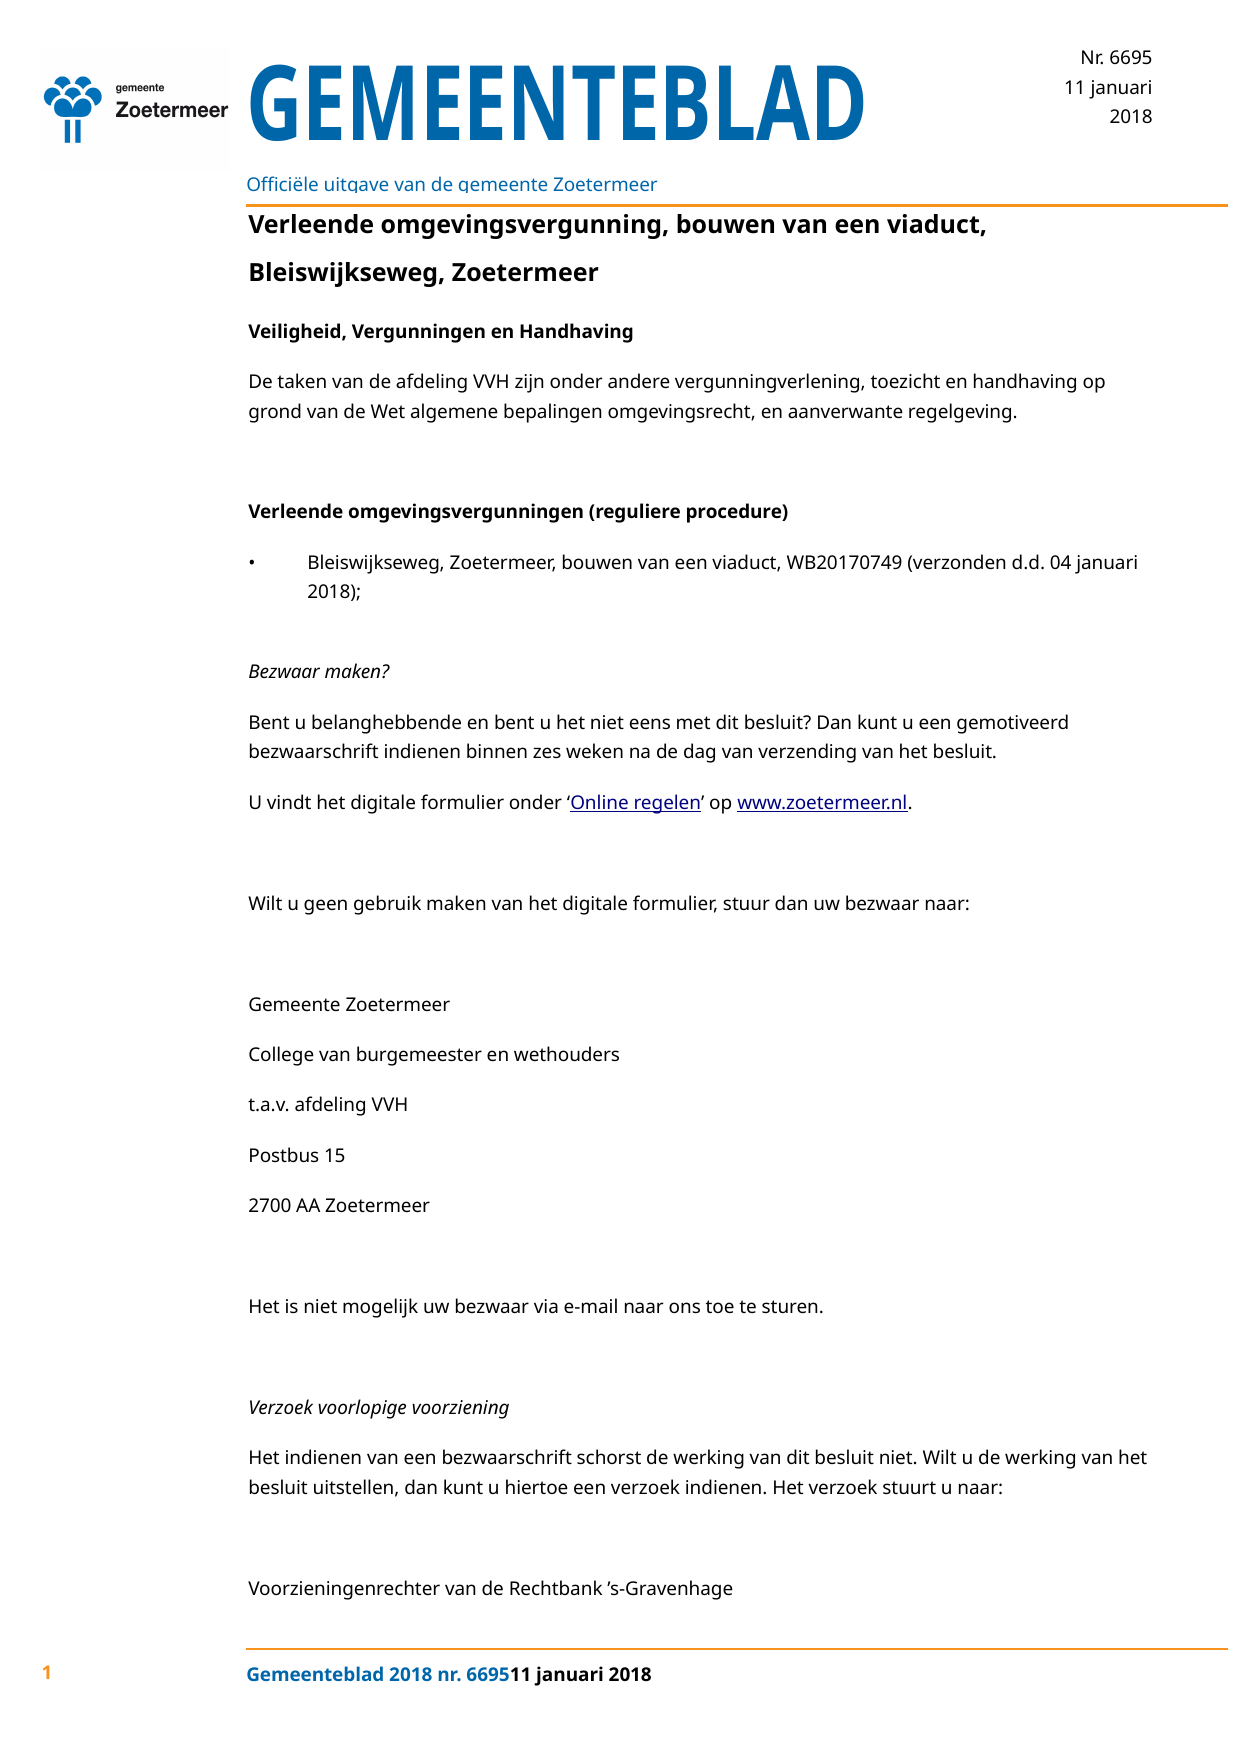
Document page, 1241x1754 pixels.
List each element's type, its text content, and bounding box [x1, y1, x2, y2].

text Veiligheid, Vergunningen en Handhaving [248, 318, 1152, 344]
text 2700 AA Zoetermeer [248, 1192, 1152, 1218]
text Het is niet mogelijk uw bezwaar via e-mail naar ons toe te sturen. [248, 1293, 1152, 1319]
text Verleende omgevingsvergunning, bouwen van een viaduct, Bleiswijkseweg, Zoetermeer [248, 207, 1152, 288]
text De taken van de afdeling VVH zijn onder andere vergunningverlening, toezicht en handhaving op grond van de Wet algemene bepalingen omgevingsrecht, en aanverwante regelgeving. [248, 368, 1152, 424]
text U vindt het digitale formulier onder ‘Online regelen’ op www.zoetermeer.nl. [248, 789, 1152, 815]
text Postbus 15 [248, 1142, 1152, 1168]
picture [41, 47, 231, 172]
text t.a.v. afdeling VVH [248, 1092, 1152, 1117]
text Bezwaar maken? [248, 659, 1152, 684]
text Verleende omgevingsvergunningen (reguliere procedure) [248, 499, 1152, 524]
text Gemeente Zoetermeer [248, 991, 1152, 1017]
text Het indienen van een bezwaarschrift schorst de werking van dit besluit niet. Wilt u de werking van het besluit uitstellen, dan kunt u hiertoe een verzoek indienen. Het verzoek stuurt u naar: [248, 1444, 1152, 1500]
text Wilt u geen gebruik maken van het digitale formulier, stuur dan uw bezwaar naar: [248, 890, 1152, 916]
text Verzoek voorlopige voorziening [248, 1394, 1152, 1420]
list Bleiswijkseweg, Zoetermeer, bouwen van een viaduct, WB20170749 (verzonden d.d. 04 januari 2018); [248, 549, 1152, 604]
text Voorzieningenrechter van de Rechtbank ’s-Gravenhage [248, 1575, 1152, 1601]
text Bent u belanghebbende en bent u het niet eens met dit besluit? Dan kunt u een gemotiveerd bezwaarschrift indienen binnen zes weken na de dag van verzending van het besluit. [248, 709, 1152, 764]
text College van burgemeester en wethouders [248, 1041, 1152, 1067]
